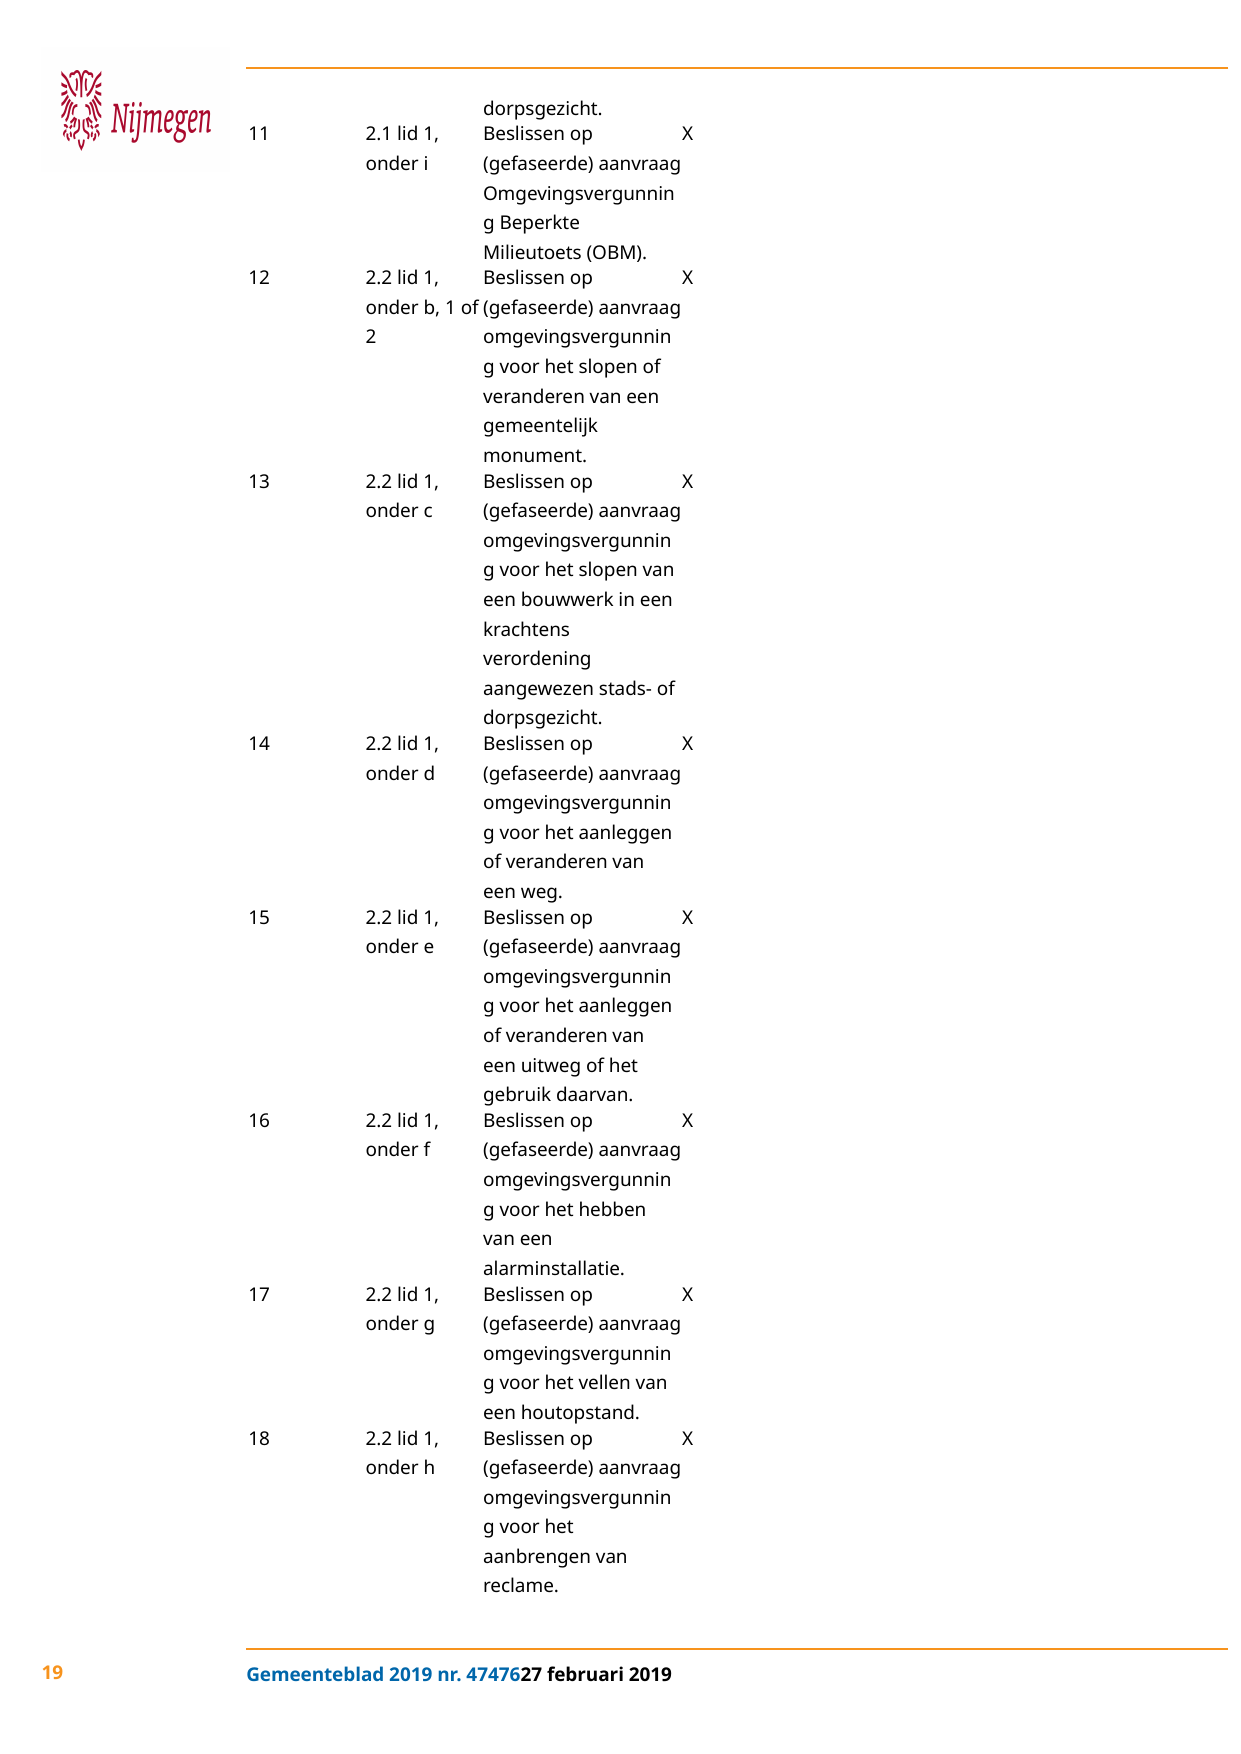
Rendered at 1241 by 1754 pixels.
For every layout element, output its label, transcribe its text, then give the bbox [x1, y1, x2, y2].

picture [41, 47, 231, 172]
table_cell X [682, 730, 799, 904]
table_cell 2.2 lid 1, onder h [365, 1425, 483, 1598]
table_cell X [682, 1107, 799, 1281]
table_cell Beslissen op (gefaseerde) aanvraag omgevingsvergunning voor het aanleggen of veranderen van een weg. [483, 730, 682, 904]
table_cell X [682, 1281, 799, 1425]
table_cell [1034, 1425, 1152, 1598]
table_cell Beslissen op (gefaseerde) aanvraag omgevingsvergunning voor het hebben van een alarminstallatie. [483, 1107, 682, 1281]
table_cell 2.2 lid 1, onder g [365, 1281, 483, 1425]
table_cell Beslissen op (gefaseerde) aanvraag omgevingsvergunning voor het slopen of veranderen van een gemeentelijk monument. [483, 265, 682, 468]
table_cell [1034, 1107, 1152, 1281]
table_cell 2.2 lid 1, onder c [365, 468, 483, 730]
table_cell X [682, 121, 799, 264]
table_cell [799, 1107, 1034, 1281]
table_cell 2.2 lid 1, onder f [365, 1107, 483, 1281]
table_cell 15 [248, 904, 365, 1107]
table_cell [1034, 95, 1152, 121]
table_cell X [682, 904, 799, 1107]
table_cell 14 [248, 730, 365, 904]
table_cell X [682, 468, 799, 730]
table_cell Beslissen op (gefaseerde) aanvraag omgevingsvergunning voor het aanbrengen van reclame. [483, 1425, 682, 1598]
table_cell [1034, 730, 1152, 904]
table_cell dorpsgezicht. [483, 95, 682, 121]
table_cell 16 [248, 1107, 365, 1281]
table_cell [682, 95, 799, 121]
table_cell Beslissen op (gefaseerde) aanvraag omgevingsvergunning voor het aanleggen of veranderen van een uitweg of het gebruik daarvan. [483, 904, 682, 1107]
table_cell [365, 95, 483, 121]
table_cell [799, 468, 1034, 730]
table_cell [799, 265, 1034, 468]
table_cell 17 [248, 1281, 365, 1425]
table_cell 11 [248, 121, 365, 264]
table_cell [799, 904, 1034, 1107]
table_cell [799, 730, 1034, 904]
table_cell [1034, 121, 1152, 264]
table_cell 12 [248, 265, 365, 468]
table_cell [1034, 265, 1152, 468]
table_cell 2.2 lid 1, onder e [365, 904, 483, 1107]
table_cell [799, 121, 1034, 264]
table_cell [799, 95, 1034, 121]
table_cell 2.1 lid 1, onder i [365, 121, 483, 264]
table_cell [1034, 1281, 1152, 1425]
table_cell 2.2 lid 1, onder b, 1 of 2 [365, 265, 483, 468]
table_cell [799, 1281, 1034, 1425]
table_cell [1034, 904, 1152, 1107]
table_cell X [682, 265, 799, 468]
table_cell [248, 95, 365, 121]
table_cell Beslissen op (gefaseerde) aanvraag omgevingsvergunning voor het vellen van een houtopstand. [483, 1281, 682, 1425]
table_cell Beslissen op (gefaseerde) aanvraag omgevingsvergunning voor het slopen van een bouwwerk in een krachtens verordening aangewezen stads- of dorpsgezicht. [483, 468, 682, 730]
table_cell X [682, 1425, 799, 1598]
table_cell [799, 1425, 1034, 1598]
table_cell 2.2 lid 1, onder d [365, 730, 483, 904]
table_cell [1034, 468, 1152, 730]
table_cell 13 [248, 468, 365, 730]
table_cell 18 [248, 1425, 365, 1598]
table_cell Beslissen op (gefaseerde) aanvraag Omgevingsvergunning Beperkte Milieutoets (OBM). [483, 121, 682, 264]
